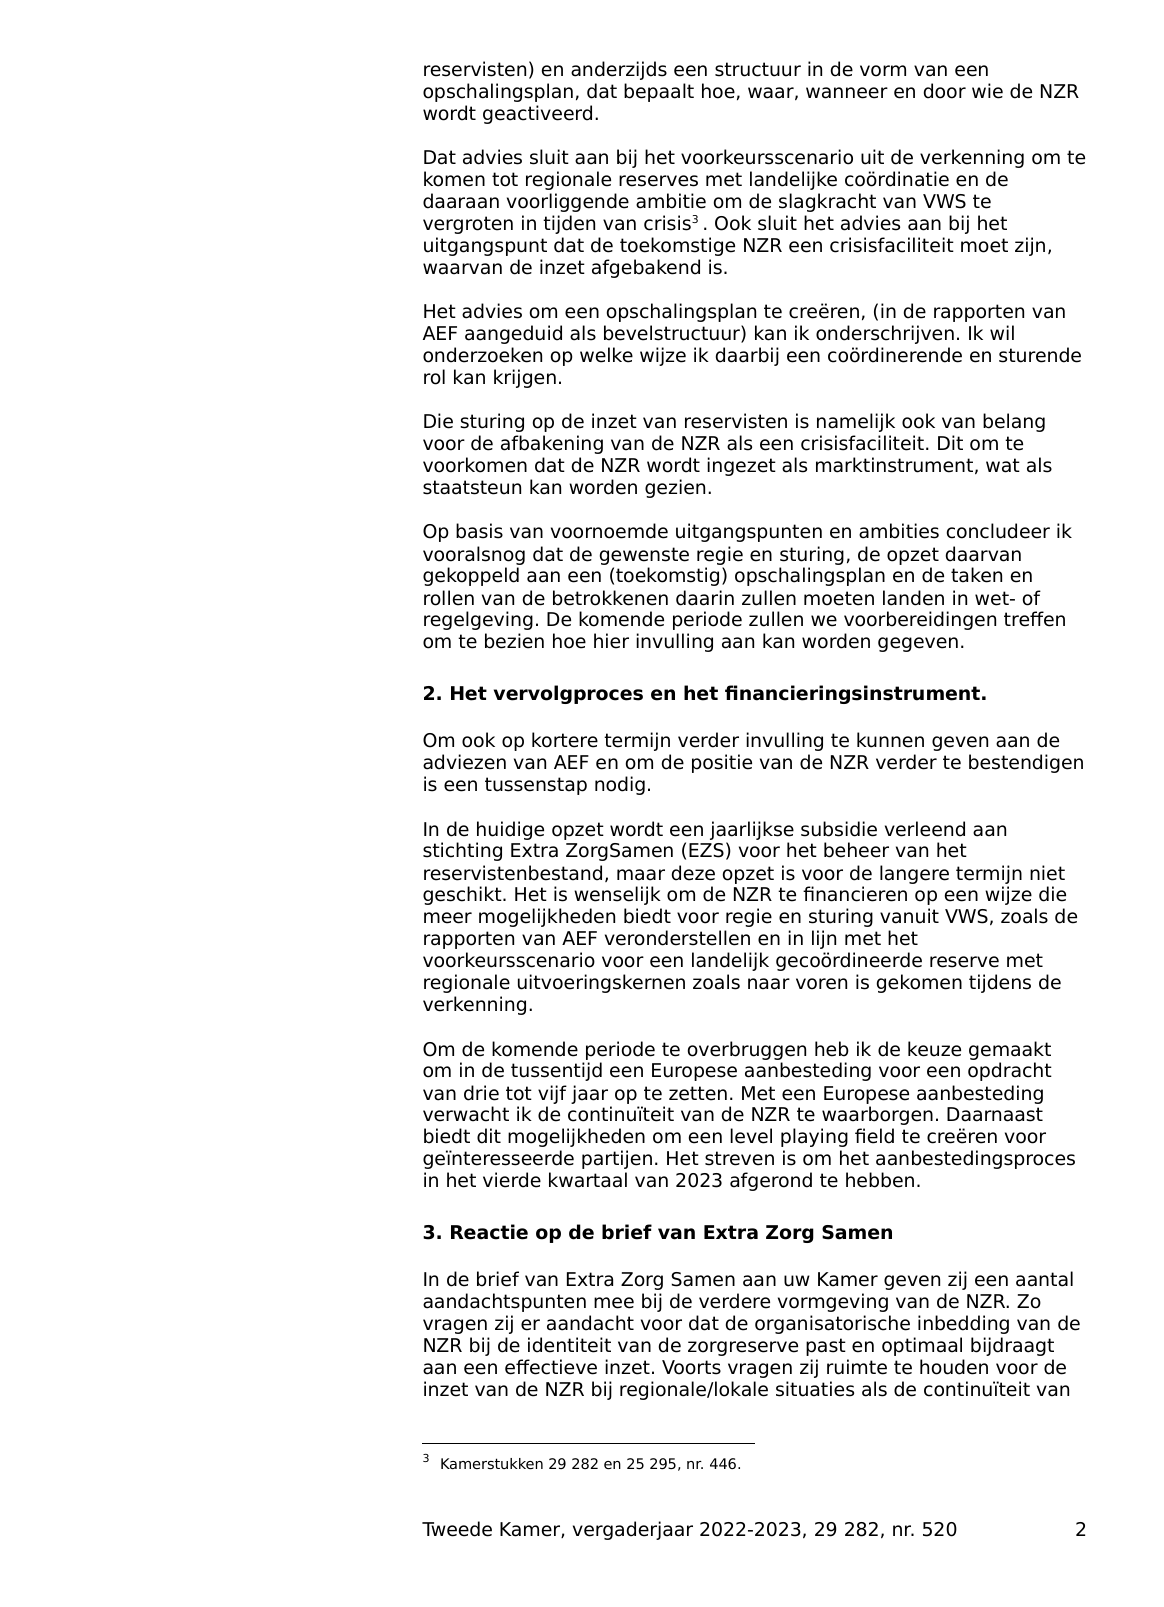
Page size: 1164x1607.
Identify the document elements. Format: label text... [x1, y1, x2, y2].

text Om ook op kortere termijn verder invulling te kunnen geven aan de adviezen van AEF en om de positie van de NZR verder te bestendigen is een tussenstap nodig. [422, 730, 1087, 796]
text Om de komende periode te overbruggen heb ik de keuze gemaakt om in de tussentijd een Europese aanbesteding voor een opdracht van drie tot vijf jaar op te zetten. Met een Europese aanbesteding verwacht ik de continuïteit van de NZR te waarborgen. Daarnaast biedt dit mogelijkheden om een level playing field te creëren voor geïnteresseerde partijen. Het streven is om het aanbestedingsproces in het vierde kwartaal van 2023 afgerond te hebben. [422, 1038, 1087, 1192]
text Het advies om een opschalingsplan te creëren, (in de rapporten van AEF aangeduid als bevelstructuur) kan ik onderschrijven. Ik wil onderzoeken op welke wijze ik daarbij een coördinerende en sturende rol kan krijgen. [422, 301, 1087, 389]
text Op basis van voornoemde uitgangspunten en ambities concludeer ik vooralsnog dat de gewenste regie en sturing, de opzet daarvan gekoppeld aan een (toekomstig) opschalingsplan en de taken en rollen van de betrokkenen daarin zullen moeten landen in wet- of regelgeving. De komende periode zullen we voorbereidingen treffen om te bezien hoe hier invulling aan kan worden gegeven. [422, 521, 1087, 653]
text Kamerstukken 29 282 en 25 295, nr. 446. [422, 1452, 1087, 1474]
text Die sturing op de inzet van reservisten is namelijk ook van belang voor de afbakening van de NZR als een crisisfaciliteit. Dit om te voorkomen dat de NZR wordt ingezet als marktinstrument, wat als staatsteun kan worden gezien. [422, 411, 1087, 499]
subtitle 3. Reactie op de brief van Extra Zorg Samen [422, 1222, 1087, 1244]
text Dat advies sluit aan bij het voorkeursscenario uit de verkenning om te komen tot regionale reserves met landelijke coördinatie en de daaraan voorliggende ambitie om de slagkracht van VWS te vergroten in tijden van crisis. Ook sluit het advies aan bij het uitgangspunt dat de toekomstige NZR een crisisfaciliteit moet zijn, waarvan de inzet afgebakend is. [422, 147, 1087, 279]
subtitle 2. Het vervolgproces en het financieringsinstrument. [422, 683, 1087, 705]
text reservisten) en anderzijds een structuur in de vorm van een opschalingsplan, dat bepaalt hoe, waar, wanneer en door wie de NZR wordt geactiveerd. [422, 59, 1087, 125]
text In de brief van Extra Zorg Samen aan uw Kamer geven zij een aantal aandachtspunten mee bij de verdere vormgeving van de NZR. Zo vragen zij er aandacht voor dat de organisatorische inbedding van de NZR bij de identiteit van de zorgreserve past en optimaal bijdraagt aan een effectieve inzet. Voorts vragen zij ruimte te houden voor de inzet van de NZR bij regionale/lokale situaties als de continuïteit van [422, 1269, 1087, 1401]
text In de huidige opzet wordt een jaarlijkse subsidie verleend aan stichting Extra ZorgSamen (EZS) voor het beheer van het reservistenbestand, maar deze opzet is voor de langere termijn niet geschikt. Het is wenselijk om de NZR te financieren op een wijze die meer mogelijkheden biedt voor regie en sturing vanuit VWS, zoals de rapporten van AEF veronderstellen en in lijn met het voorkeursscenario voor een landelijk gecoördineerde reserve met regionale uitvoeringskernen zoals naar voren is gekomen tijdens de verkenning. [422, 818, 1087, 1016]
